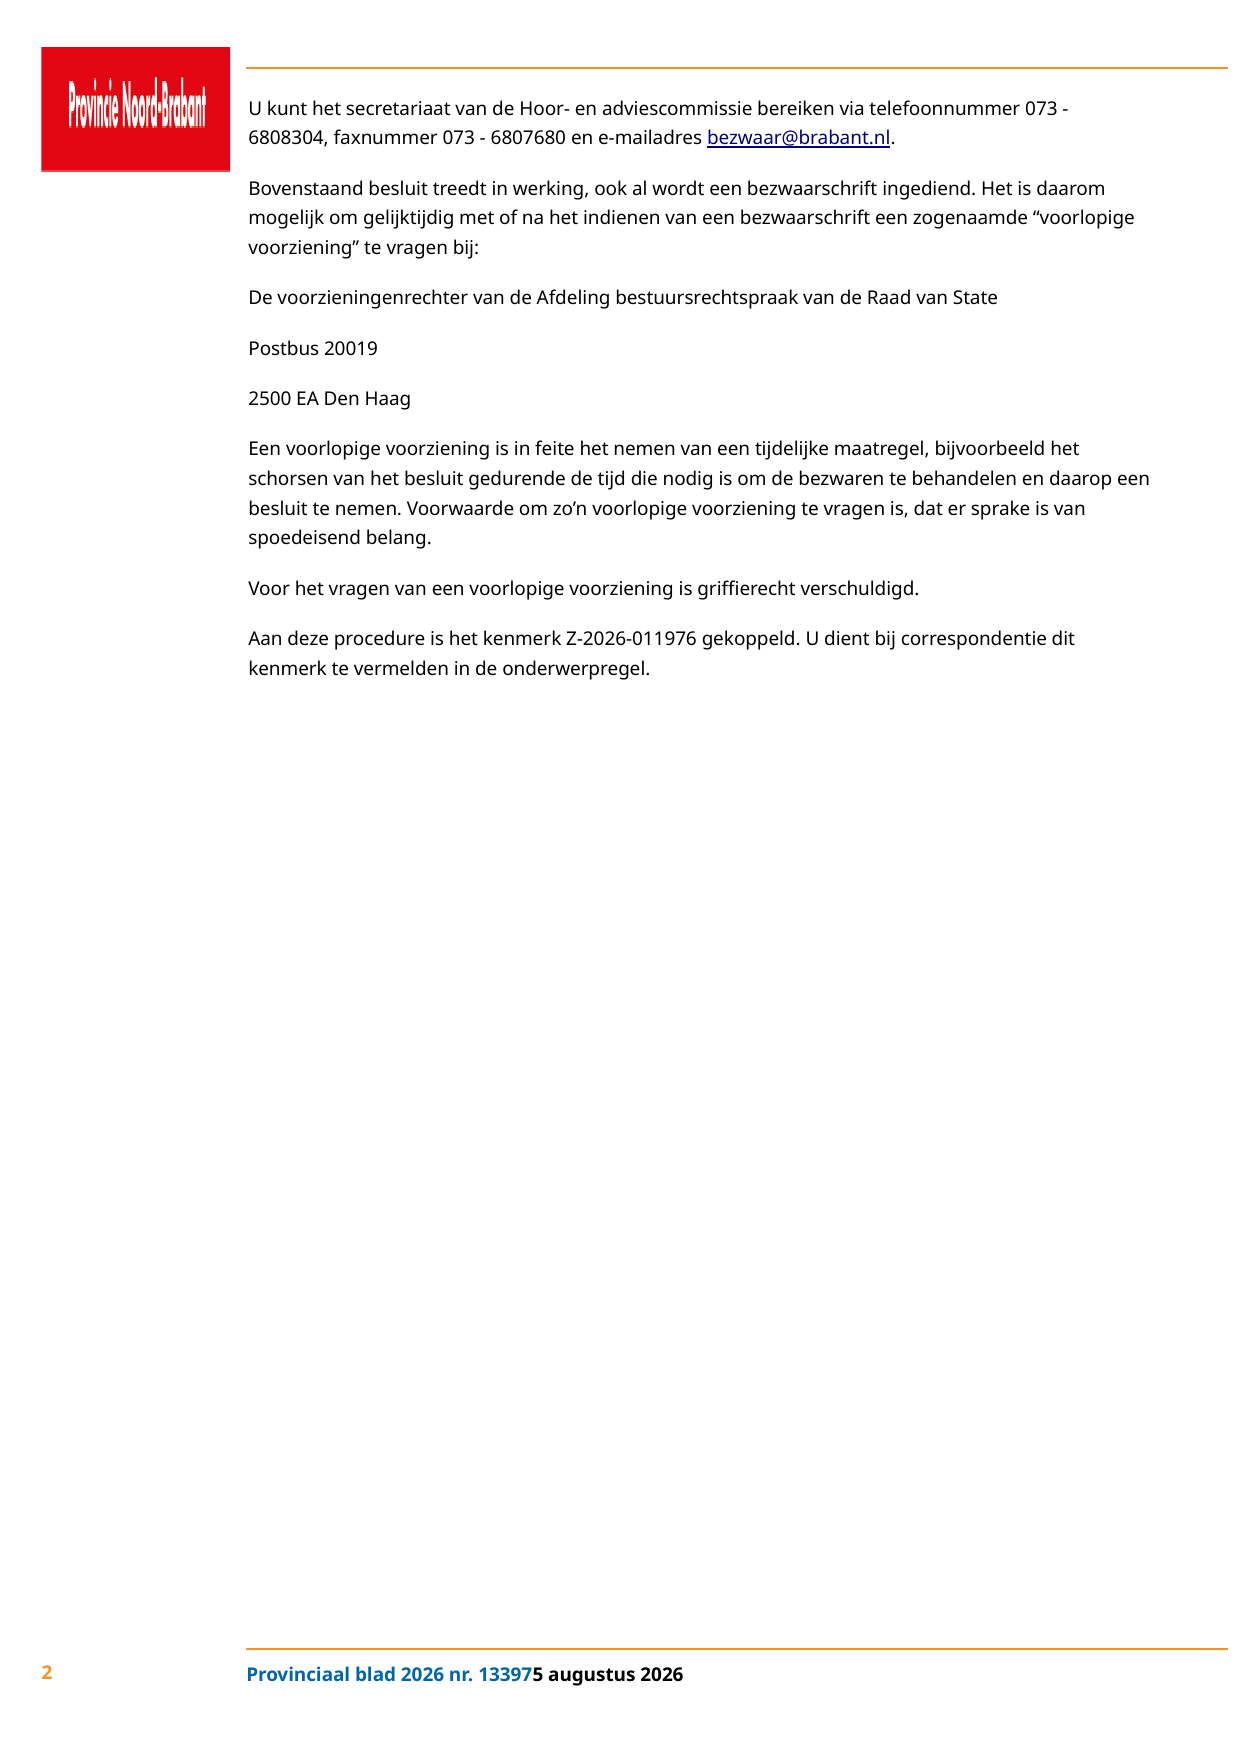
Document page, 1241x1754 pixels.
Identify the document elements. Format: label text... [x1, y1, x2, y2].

text Voor het vragen van een voorlopige voorziening is griffierecht verschuldigd. [248, 575, 1152, 601]
text Aan deze procedure is het kenmerk Z-2026-011976 gekoppeld. U dient bij correspondentie dit kenmerk te vermelden in de onderwerpregel. [248, 625, 1152, 681]
picture [41, 47, 231, 172]
text Een voorlopige voorziening is in feite het nemen van een tijdelijke maatregel, bijvoorbeeld het schorsen van het besluit gedurende de tijd die nodig is om de bezwaren te behandelen en daarop een besluit te nemen. Voorwaarde om zo’n voorlopige voorziening te vragen is, dat er sprake is van spoedeisend belang. [248, 436, 1152, 550]
text 2500 EA Den Haag [248, 385, 1152, 411]
text Postbus 20019 [248, 335, 1152, 361]
text De voorzieningenrechter van de Afdeling bestuursrechtspraak van de Raad van State [248, 284, 1152, 310]
text U kunt het secretariaat van de Hoor- en adviescommissie bereiken via telefoonnummer 073 - 6808304, faxnummer 073 - 6807680 en e-mailadres bezwaar@brabant.nl. [248, 95, 1152, 150]
text Bovenstaand besluit treedt in werking, ook al wordt een bezwaarschrift ingediend. Het is daarom mogelijk om gelijktijdig met of na het indienen van een bezwaarschrift een zogenaamde “voorlopige voorziening” te vragen bij: [248, 175, 1152, 260]
